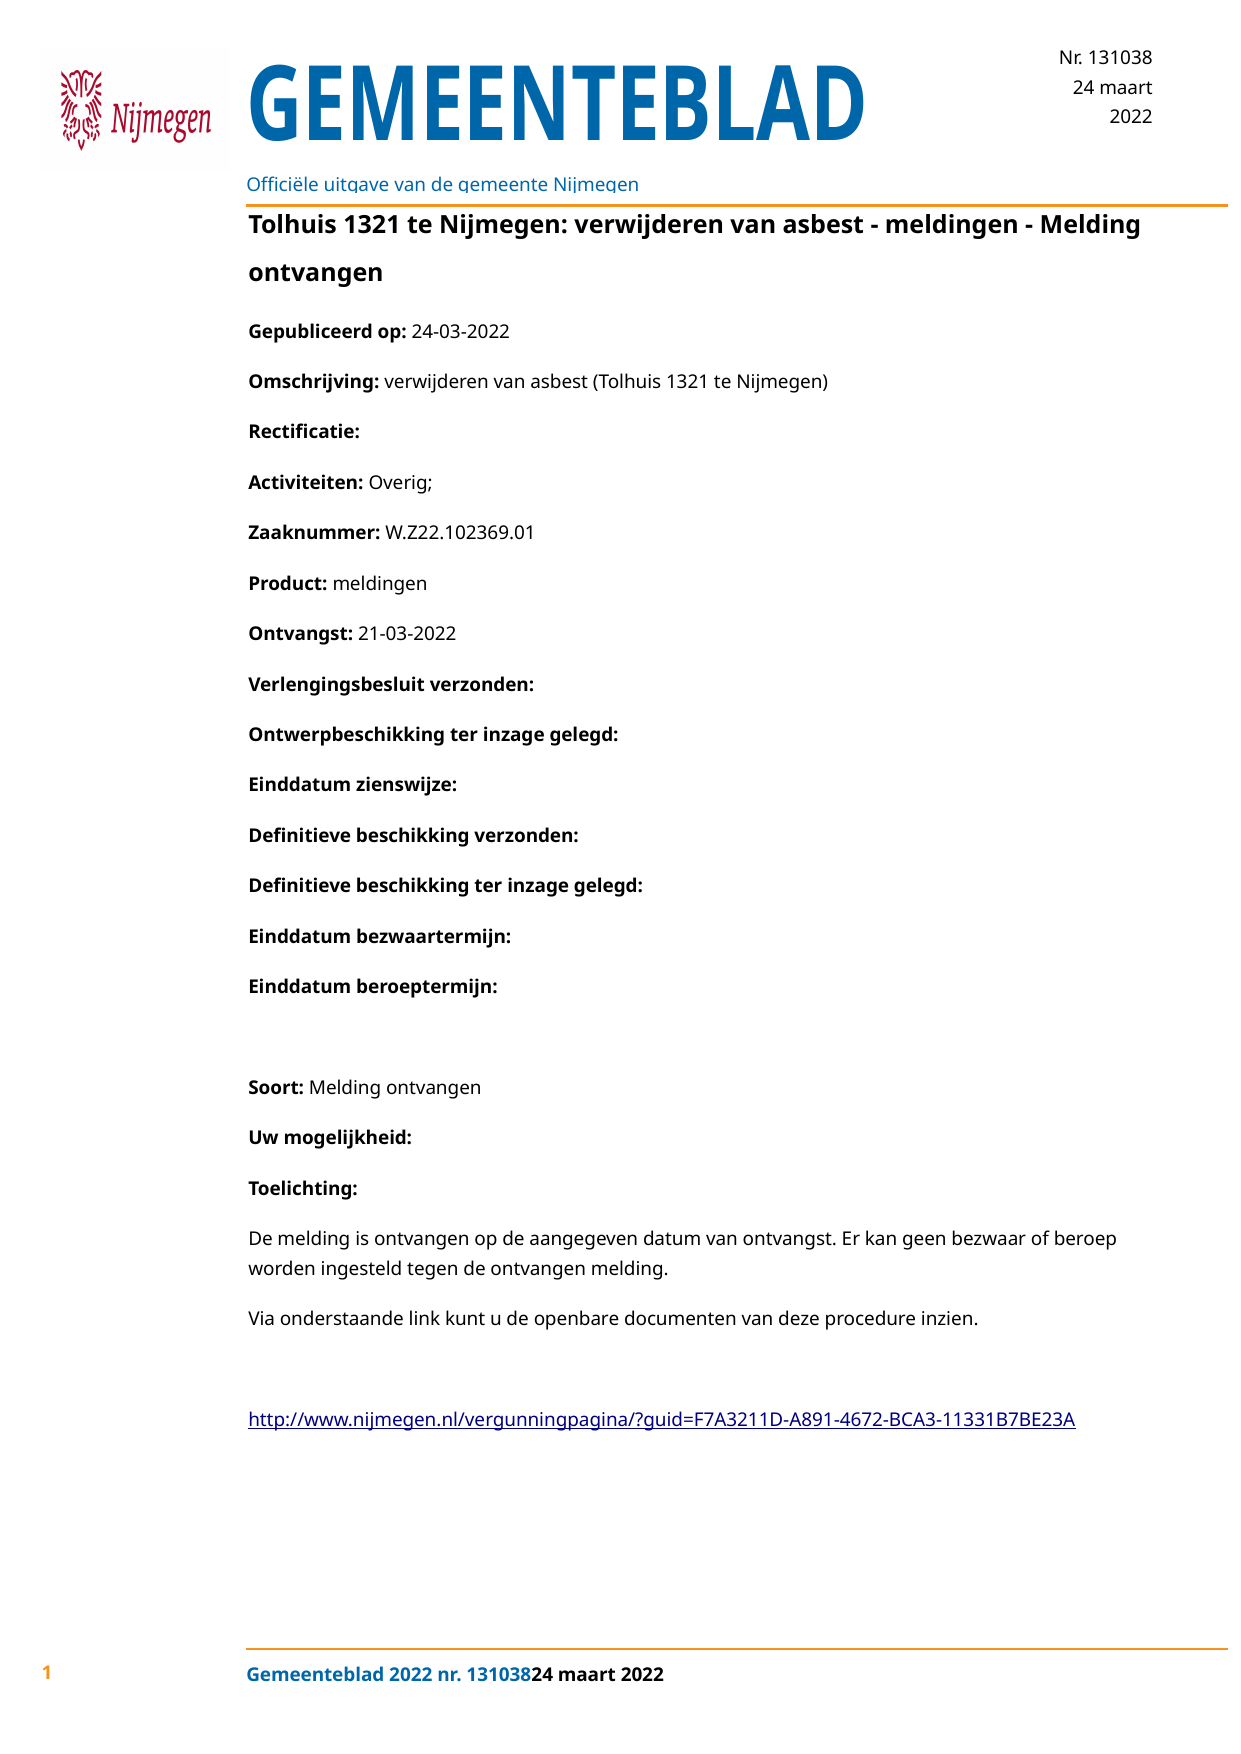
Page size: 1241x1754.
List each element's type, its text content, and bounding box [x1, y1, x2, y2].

text http://www.nijmegen.nl/vergunningpagina/?guid=F7A3211D-A891-4672-BCA3-11331B7BE23A [248, 1406, 1152, 1432]
text Soort: Melding ontvangen [248, 1074, 1152, 1100]
text Rectificatie: [248, 419, 1152, 444]
text Einddatum zienswijze: [248, 772, 1152, 797]
text De melding is ontvangen op de aangegeven datum van ontvangst. Er kan geen bezwaar of beroep worden ingesteld tegen de ontvangen melding. [248, 1225, 1152, 1281]
text Omschrijving: verwijderen van asbest (Tolhuis 1321 te Nijmegen) [248, 368, 1152, 394]
text Einddatum bezwaartermijn: [248, 923, 1152, 949]
text Zaaknummer: W.Z22.102369.01 [248, 519, 1152, 545]
text Gepubliceerd op: 24-03-2022 [248, 318, 1152, 344]
text Product: meldingen [248, 570, 1152, 596]
text Definitieve beschikking verzonden: [248, 822, 1152, 848]
text Toelichting: [248, 1175, 1152, 1201]
text Tolhuis 1321 te Nijmegen: verwijderen van asbest - meldingen - Melding ontvangen [248, 207, 1152, 288]
text Definitieve beschikking ter inzage gelegd: [248, 872, 1152, 898]
picture [41, 47, 231, 172]
text Einddatum beroeptermijn: [248, 973, 1152, 999]
text Via onderstaande link kunt u de openbare documenten van deze procedure inzien. [248, 1305, 1152, 1331]
text Ontvangst: 21-03-2022 [248, 620, 1152, 646]
text Verlengingsbesluit verzonden: [248, 671, 1152, 697]
text Ontwerpbeschikking ter inzage gelegd: [248, 721, 1152, 747]
text Activiteiten: Overig; [248, 469, 1152, 495]
text Uw mogelijkheid: [248, 1124, 1152, 1150]
